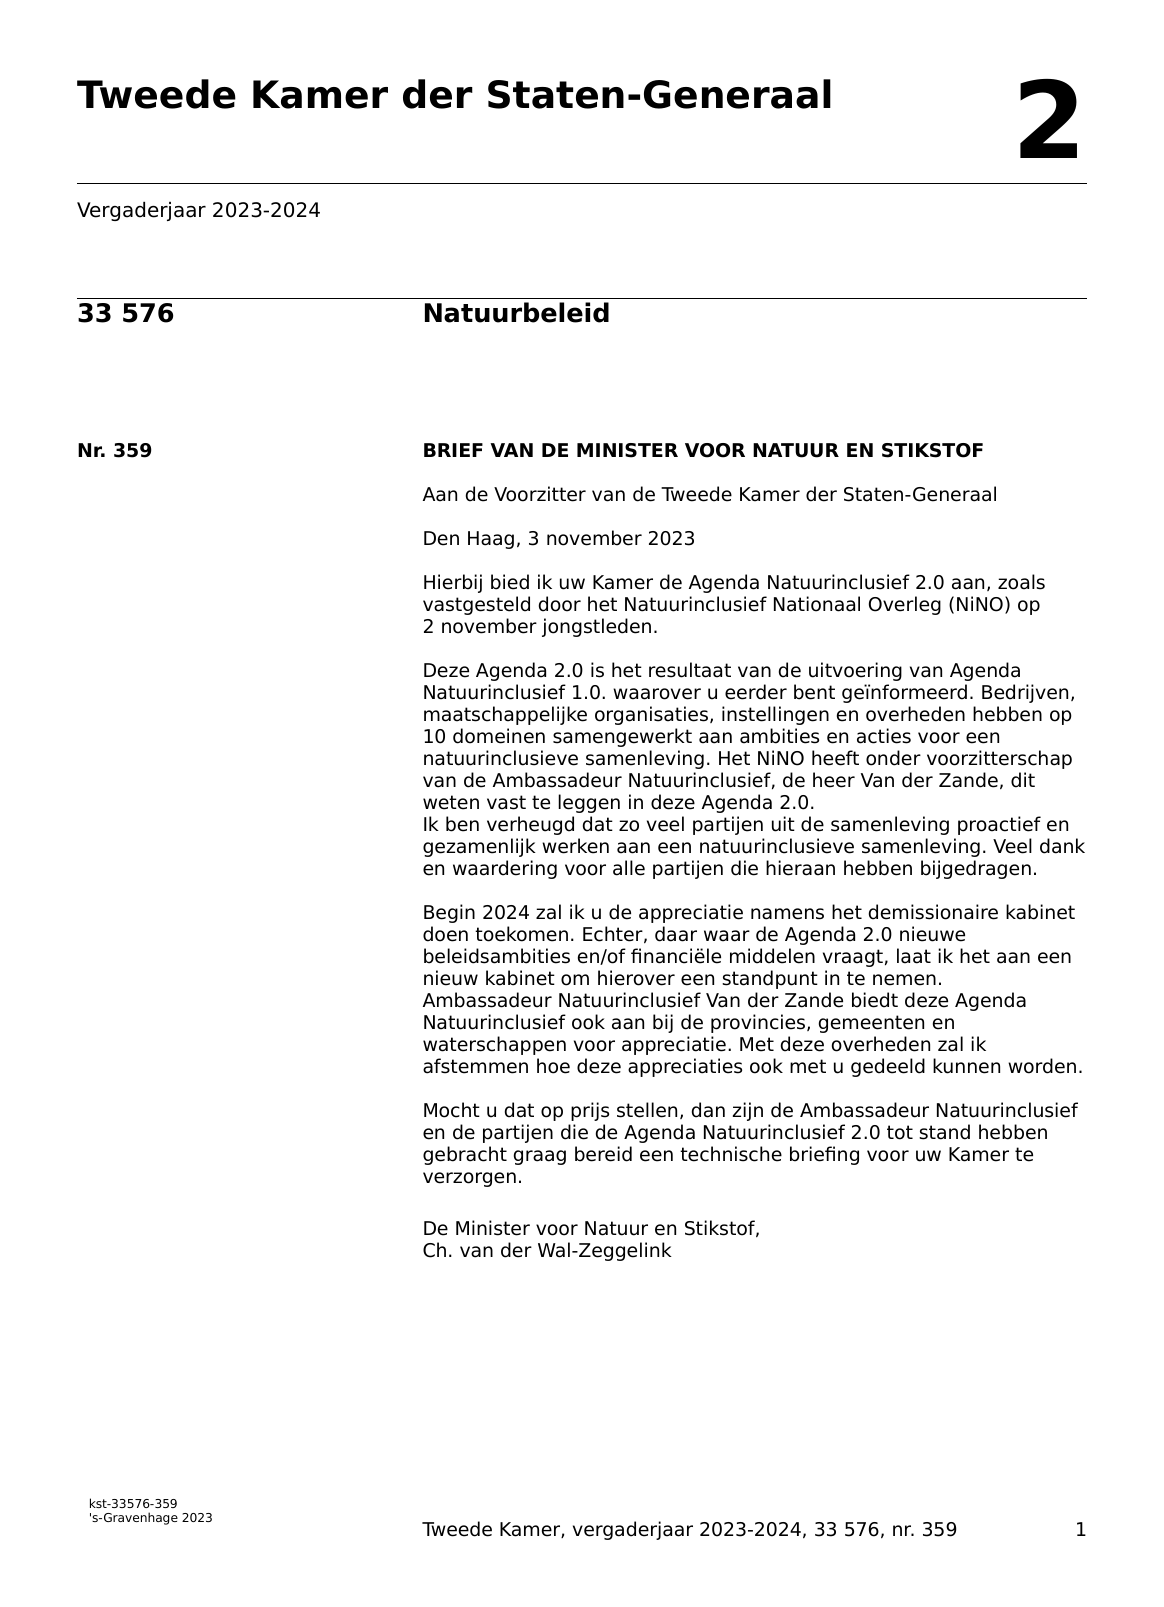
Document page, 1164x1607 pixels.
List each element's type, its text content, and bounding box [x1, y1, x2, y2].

subtitle Nr. 359 BRIEF VAN DE MINISTER VOOR NATUUR EN STIKSTOF [77, 440, 1087, 462]
text Den Haag, 3 november 2023 [422, 528, 1087, 550]
text De Minister voor Natuur en Stikstof, Ch. van der Wal-Zeggelink [422, 1218, 1087, 1262]
text Aan de Voorzitter van de Tweede Kamer der Staten-Generaal [422, 484, 1087, 506]
text Mocht u dat op prijs stellen, dan zijn de Ambassadeur Natuurinclusief en de partijen die de Agenda Natuurinclusief 2.0 tot stand hebben gebracht graag bereid een technische briefing voor uw Kamer te verzorgen. [422, 1100, 1087, 1188]
text Ik ben verheugd dat zo veel partijen uit de samenleving proactief en gezamenlijk werken aan een natuurinclusieve samenleving. Veel dank en waardering voor alle partijen die hieraan hebben bijgedragen. [422, 814, 1087, 880]
text 's-Gravenhage 2023 [88, 1511, 323, 1525]
table_cell Vergaderjaar 2023-2024 [77, 184, 1087, 298]
table_header 2 [886, 59, 1087, 183]
text kst-33576-359 [88, 1497, 323, 1511]
table_header Tweede Kamer der Staten-Generaal [77, 59, 886, 183]
subtitle 33 576 Natuurbeleid [77, 299, 1087, 329]
text Hierbij bied ik uw Kamer de Agenda Natuurinclusief 2.0 aan, zoals vastgesteld door het Natuurinclusief Nationaal Overleg (NiNO) op 2 november jongstleden. [422, 572, 1087, 638]
text Deze Agenda 2.0 is het resultaat van de uitvoering van Agenda Natuurinclusief 1.0. waarover u eerder bent geïnformeerd. Bedrijven, maatschappelijke organisaties, instellingen en overheden hebben op 10 domeinen samengewerkt aan ambities en acties voor een natuurinclusieve samenleving. Het NiNO heeft onder voorzitterschap van de Ambassadeur Natuurinclusief, de heer Van der Zande, dit weten vast te leggen in deze Agenda 2.0. [422, 660, 1087, 814]
text Begin 2024 zal ik u de appreciatie namens het demissionaire kabinet doen toekomen. Echter, daar waar de Agenda 2.0 nieuwe beleidsambities en/of financiële middelen vraagt, laat ik het aan een nieuw kabinet om hierover een standpunt in te nemen. [422, 902, 1087, 990]
text Ambassadeur Natuurinclusief Van der Zande biedt deze Agenda Natuurinclusief ook aan bij de provincies, gemeenten en waterschappen voor appreciatie. Met deze overheden zal ik afstemmen hoe deze appreciaties ook met u gedeeld kunnen worden. [422, 990, 1087, 1078]
